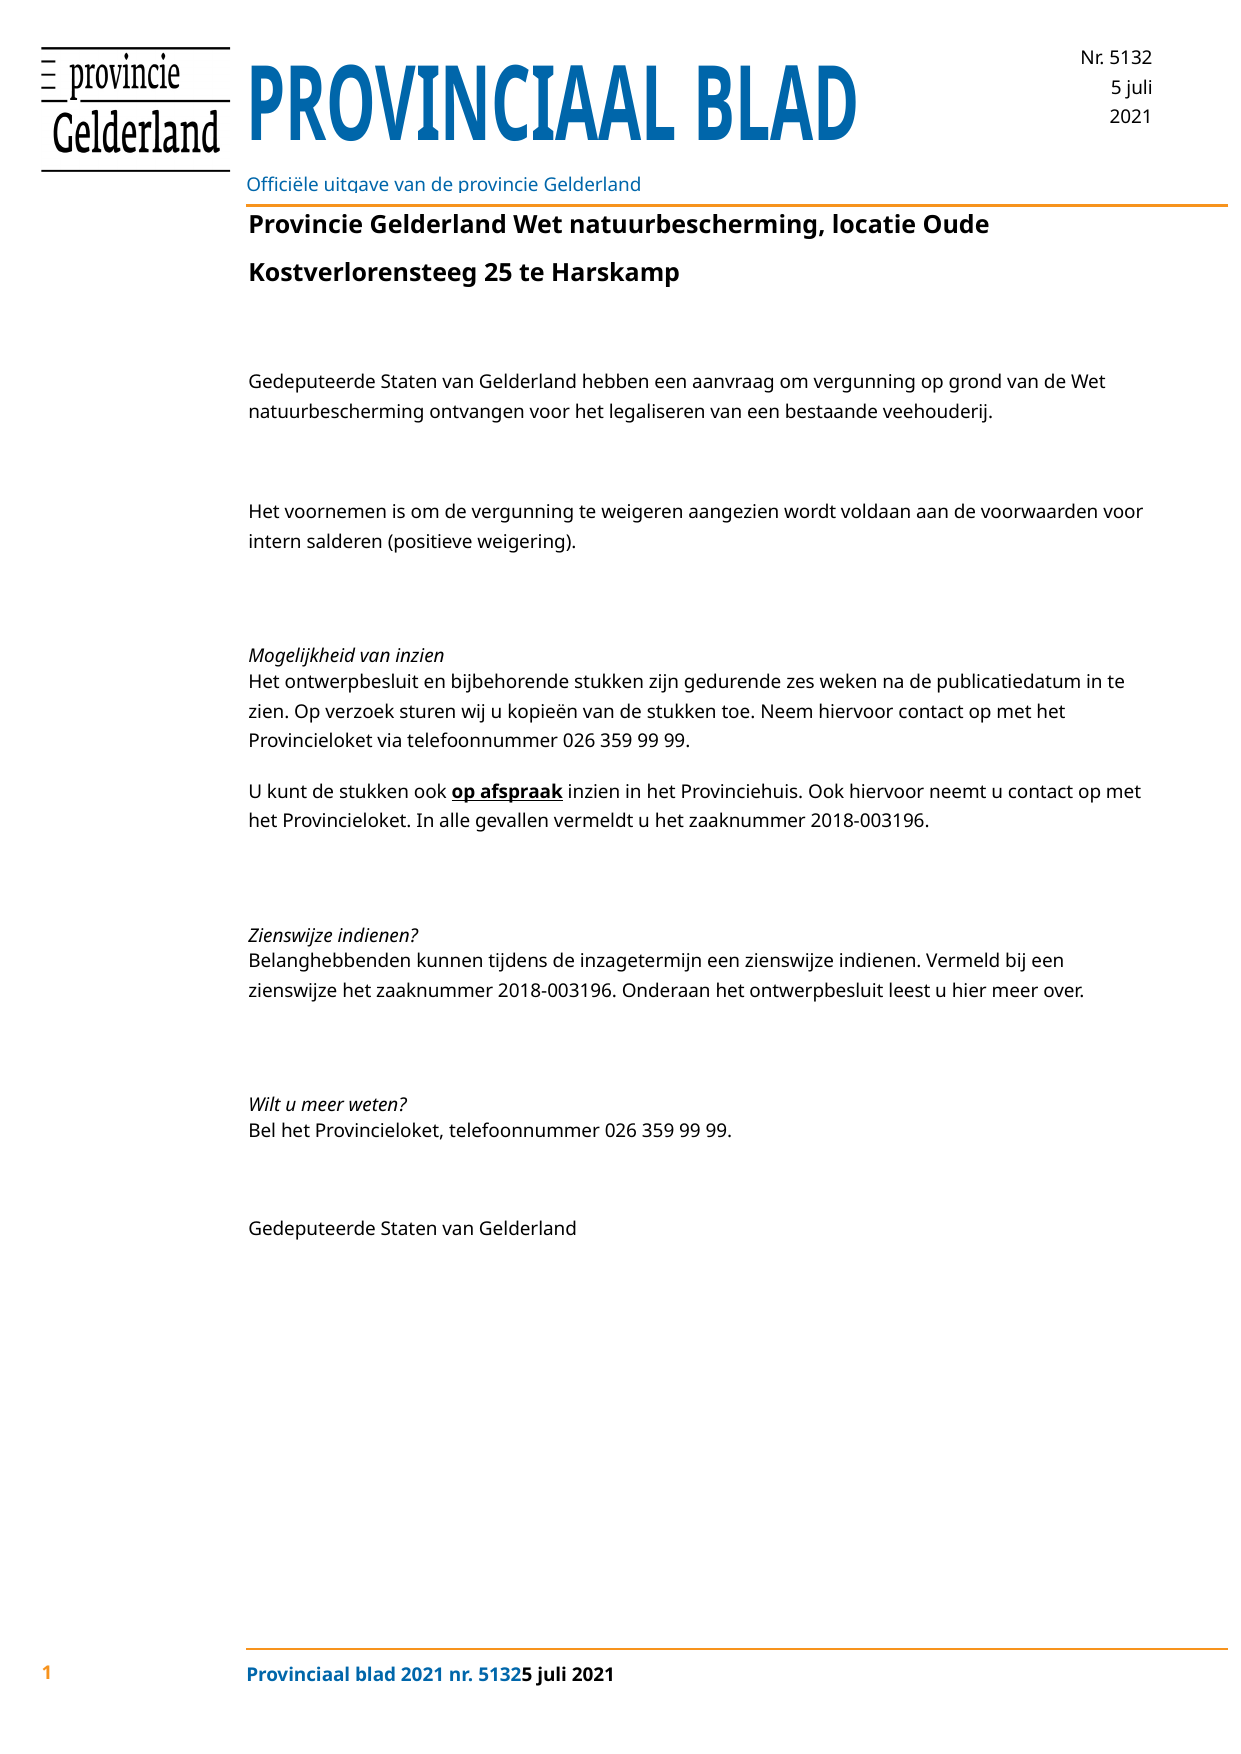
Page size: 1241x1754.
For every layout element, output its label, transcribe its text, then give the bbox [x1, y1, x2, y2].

text U kunt de stukken ook op afspraak inzien in het Provinciehuis. Ook hiervoor neemt u contact op met het Provincieloket. In alle gevallen vermeldt u het zaaknummer 2018-003196. [248, 778, 1152, 833]
text Gedeputeerde Staten van Gelderland [248, 1216, 1152, 1241]
text Provincie Gelderland Wet natuurbescherming, locatie Oude Kostverlorensteeg 25 te Harskamp [248, 207, 1152, 288]
text Het ontwerpbesluit en bijbehorende stukken zijn gedurende zes weken na de publicatiedatum in te zien. Op verzoek sturen wij u kopieën van de stukken toe. Neem hiervoor contact op met het Provincieloket via telefoonnummer 026 359 99 99. [248, 668, 1152, 753]
picture [41, 47, 231, 172]
text Gedeputeerde Staten van Gelderland hebben een aanvraag om vergunning op grond van de Wet natuurbescherming ontvangen voor het legaliseren van een bestaande veehouderij. [248, 368, 1152, 424]
text Zienswijze indienen? [248, 922, 1152, 948]
text Wilt u meer weten? [248, 1092, 1152, 1117]
text Het voornemen is om de vergunning te weigeren aangezien wordt voldaan aan de voorwaarden voor intern salderen (positieve weigering). [248, 499, 1152, 554]
text Belanghebbenden kunnen tijdens de inzagetermijn een zienswijze indienen. Vermeld bij een zienswijze het zaaknummer 2018-003196. Onderaan het ontwerpbesluit leest u hier meer over. [248, 948, 1152, 1003]
text Bel het Provincieloket, telefoonnummer 026 359 99 99. [248, 1117, 1152, 1143]
text Mogelijkheid van inzien [248, 643, 1152, 668]
